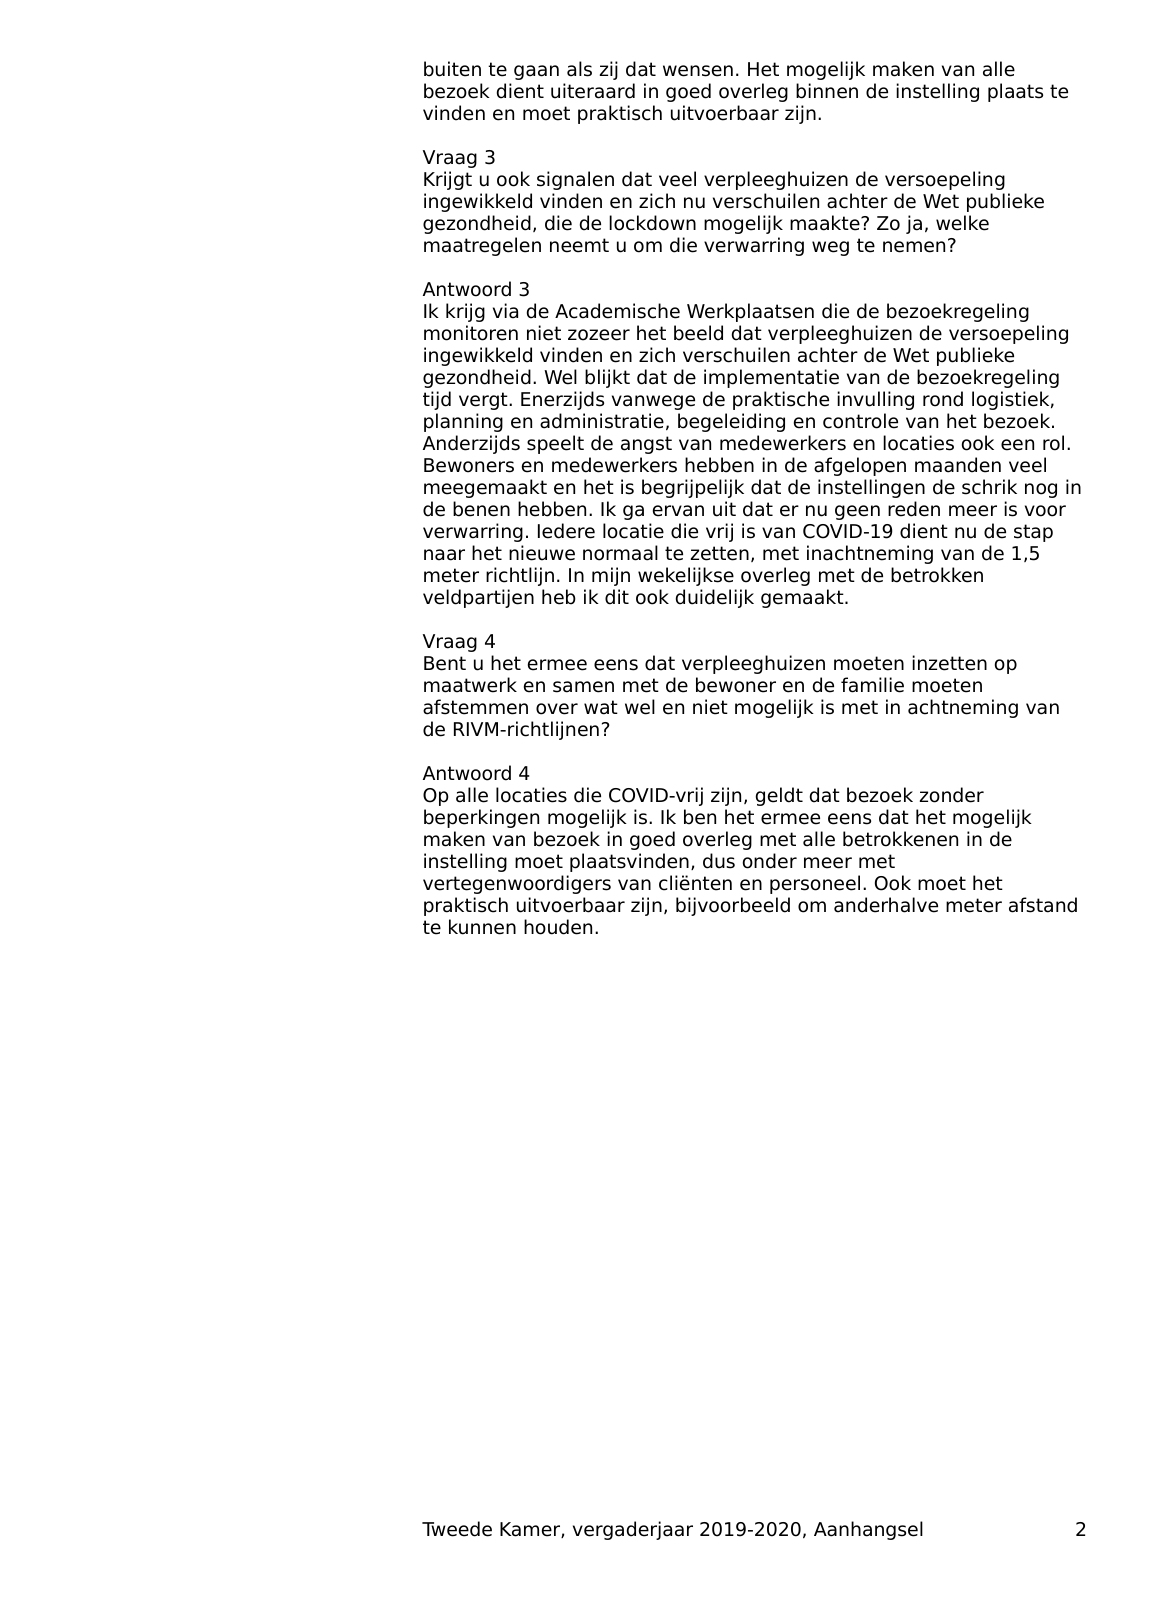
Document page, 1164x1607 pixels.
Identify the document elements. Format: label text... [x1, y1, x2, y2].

text Antwoord 3 [422, 279, 1087, 301]
text Vraag 4 [422, 631, 1087, 653]
text Vraag 3 [422, 147, 1087, 169]
text Antwoord 4 [422, 763, 1087, 785]
text Op alle locaties die COVID-vrij zijn, geldt dat bezoek zonder beperkingen mogelijk is. Ik ben het ermee eens dat het mogelijk maken van bezoek in goed overleg met alle betrokkenen in de instelling moet plaatsvinden, dus onder meer met vertegenwoordigers van cliënten en personeel. Ook moet het praktisch uitvoerbaar zijn, bijvoorbeeld om anderhalve meter afstand te kunnen houden. [422, 785, 1087, 939]
text Krijgt u ook signalen dat veel verpleeghuizen de versoepeling ingewikkeld vinden en zich nu verschuilen achter de Wet publieke gezondheid, die de lockdown mogelijk maakte? Zo ja, welke maatregelen neemt u om die verwarring weg te nemen? [422, 169, 1087, 257]
text Bent u het ermee eens dat verpleeghuizen moeten inzetten op maatwerk en samen met de bewoner en de familie moeten afstemmen over wat wel en niet mogelijk is met in achtneming van de RIVM-richtlijnen? [422, 653, 1087, 741]
text buiten te gaan als zij dat wensen. Het mogelijk maken van alle bezoek dient uiteraard in goed overleg binnen de instelling plaats te vinden en moet praktisch uitvoerbaar zijn. [422, 59, 1087, 125]
text Ik krijg via de Academische Werkplaatsen die de bezoekregeling monitoren niet zozeer het beeld dat verpleeghuizen de versoepeling ingewikkeld vinden en zich verschuilen achter de Wet publieke gezondheid. Wel blijkt dat de implementatie van de bezoekregeling tijd vergt. Enerzijds vanwege de praktische invulling rond logistiek, planning en administratie, begeleiding en controle van het bezoek. Anderzijds speelt de angst van medewerkers en locaties ook een rol. Bewoners en medewerkers hebben in de afgelopen maanden veel meegemaakt en het is begrijpelijk dat de instellingen de schrik nog in de benen hebben. Ik ga ervan uit dat er nu geen reden meer is voor verwarring. Iedere locatie die vrij is van COVID-19 dient nu de stap naar het nieuwe normaal te zetten, met inachtneming van de 1,5 meter richtlijn. In mijn wekelijkse overleg met de betrokken veldpartijen heb ik dit ook duidelijk gemaakt. [422, 301, 1087, 609]
